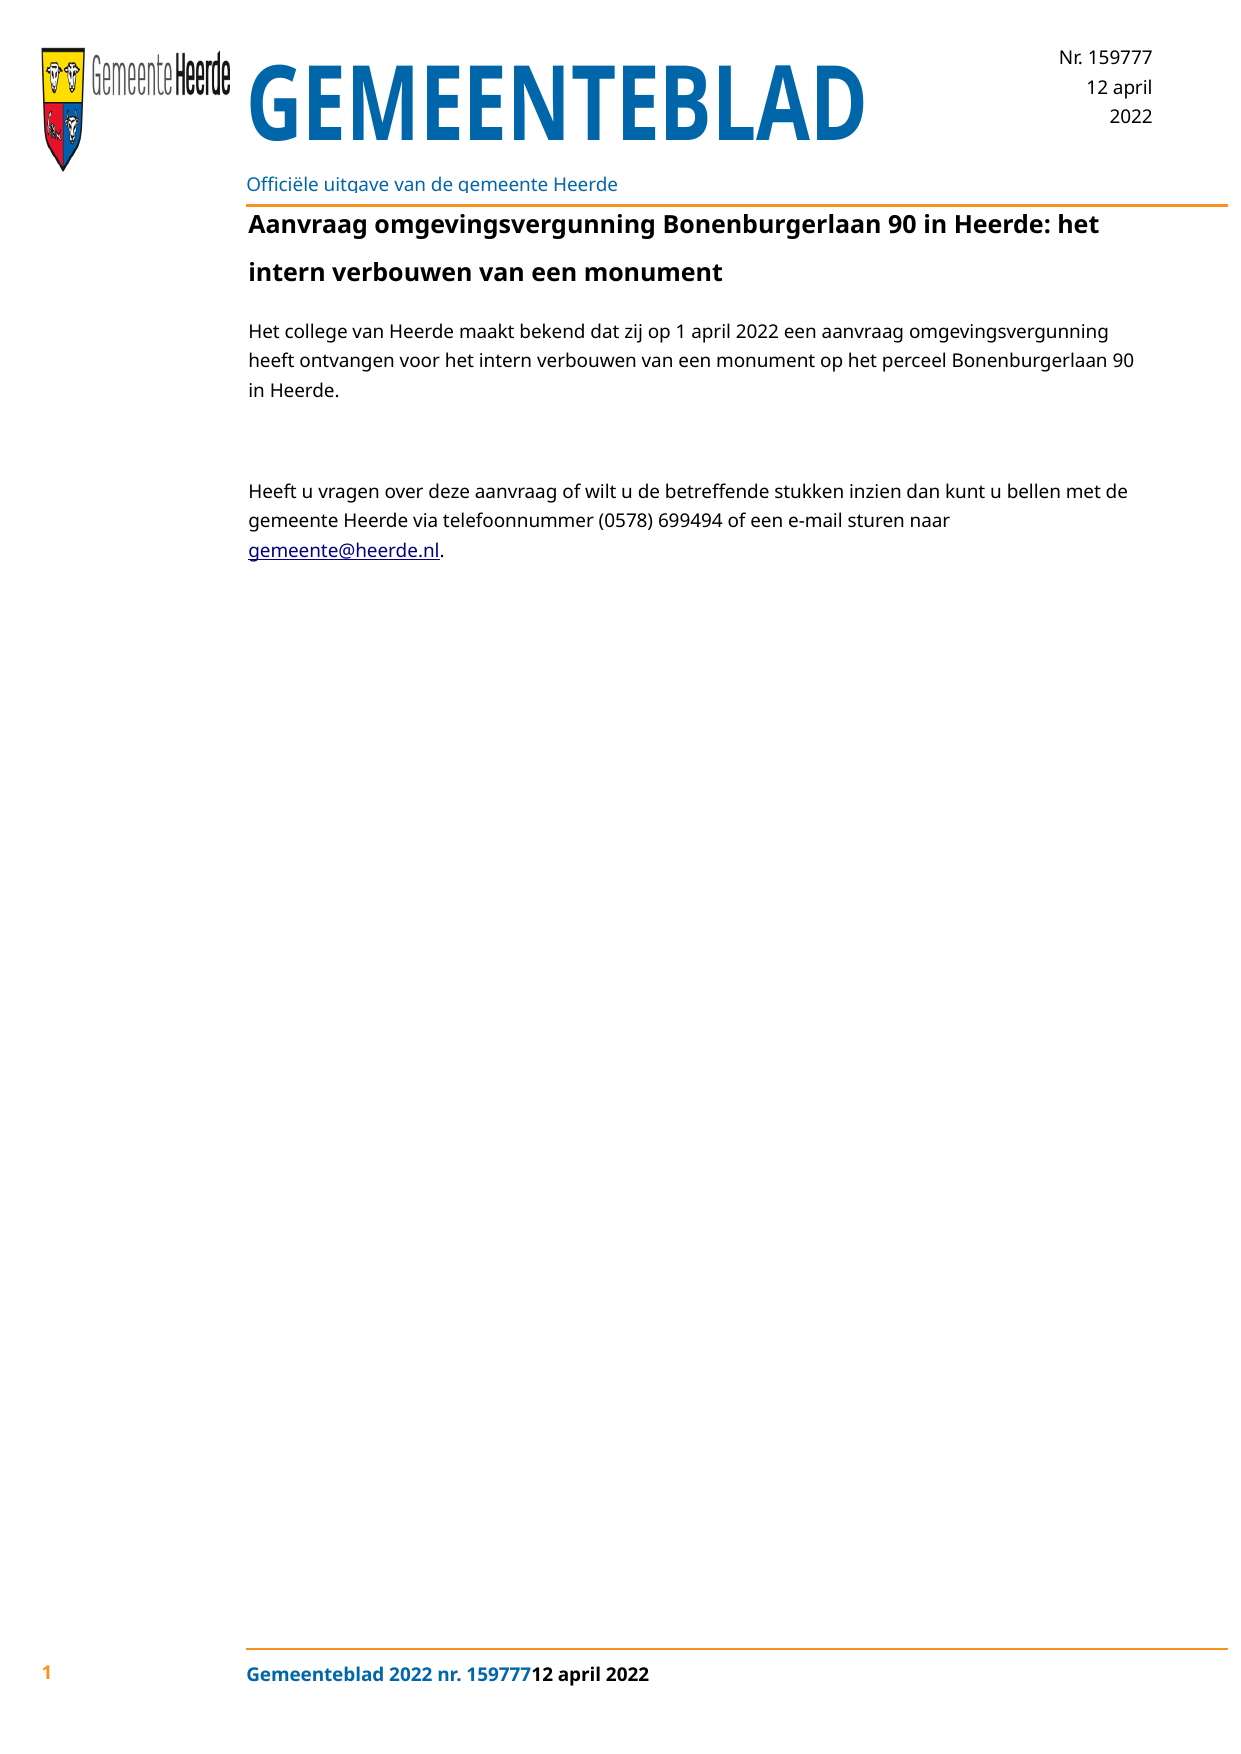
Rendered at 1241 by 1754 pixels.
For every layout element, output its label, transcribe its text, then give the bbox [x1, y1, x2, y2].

picture [41, 47, 231, 172]
text Aanvraag omgevingsvergunning Bonenburgerlaan 90 in Heerde: het intern verbouwen van een monument [248, 207, 1152, 288]
text Heeft u vragen over deze aanvraag of wilt u de betreffende stukken inzien dan kunt u bellen met de gemeente Heerde via telefoonnummer (0578) 699494 of een e-mail sturen naar gemeente@heerde.nl. [248, 478, 1152, 563]
text Het college van Heerde maakt bekend dat zij op 1 april 2022 een aanvraag omgevingsvergunning heeft ontvangen voor het intern verbouwen van een monument op het perceel Bonenburgerlaan 90 in Heerde. [248, 318, 1152, 403]
